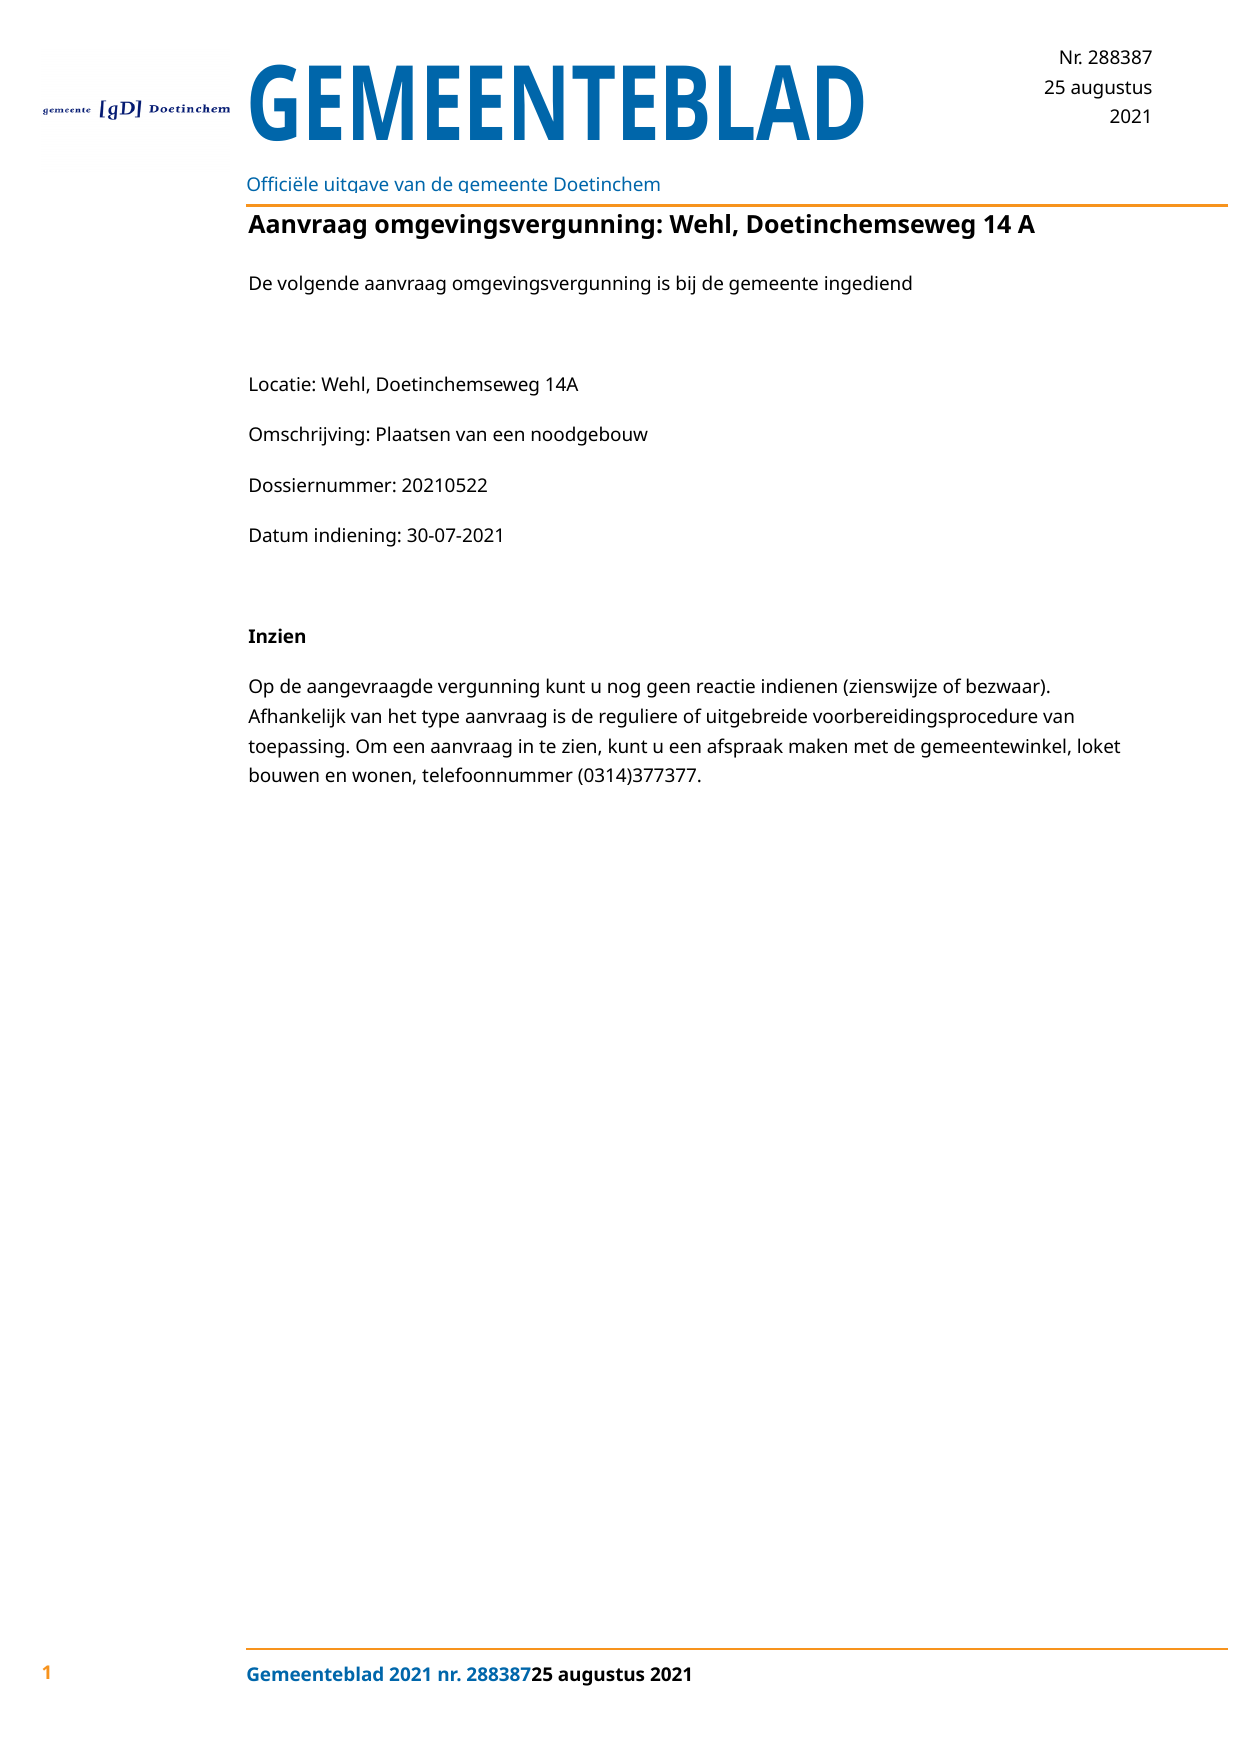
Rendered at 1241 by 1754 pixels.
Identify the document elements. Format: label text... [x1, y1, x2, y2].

text Datum indiening: 30-07-2021 [248, 522, 1152, 548]
text De volgende aanvraag omgevingsvergunning is bij de gemeente ingediend [248, 270, 1152, 296]
text Aanvraag omgevingsvergunning: Wehl, Doetinchemseweg 14 A [248, 207, 1152, 241]
text Inzien [248, 623, 1152, 649]
picture [41, 47, 231, 172]
text Dossiernummer: 20210522 [248, 472, 1152, 498]
text Locatie: Wehl, Doetinchemseweg 14A [248, 371, 1152, 397]
text Op de aangevraagde vergunning kunt u nog geen reactie indienen (zienswijze of bezwaar). Afhankelijk van het type aanvraag is de reguliere of uitgebreide voorbereidingsprocedure van toepassing. Om een aanvraag in te zien, kunt u een afspraak maken met de gemeentewinkel, loket bouwen en wonen, telefoonnummer (0314)377377. [248, 674, 1152, 788]
text Omschrijving: Plaatsen van een noodgebouw [248, 422, 1152, 447]
